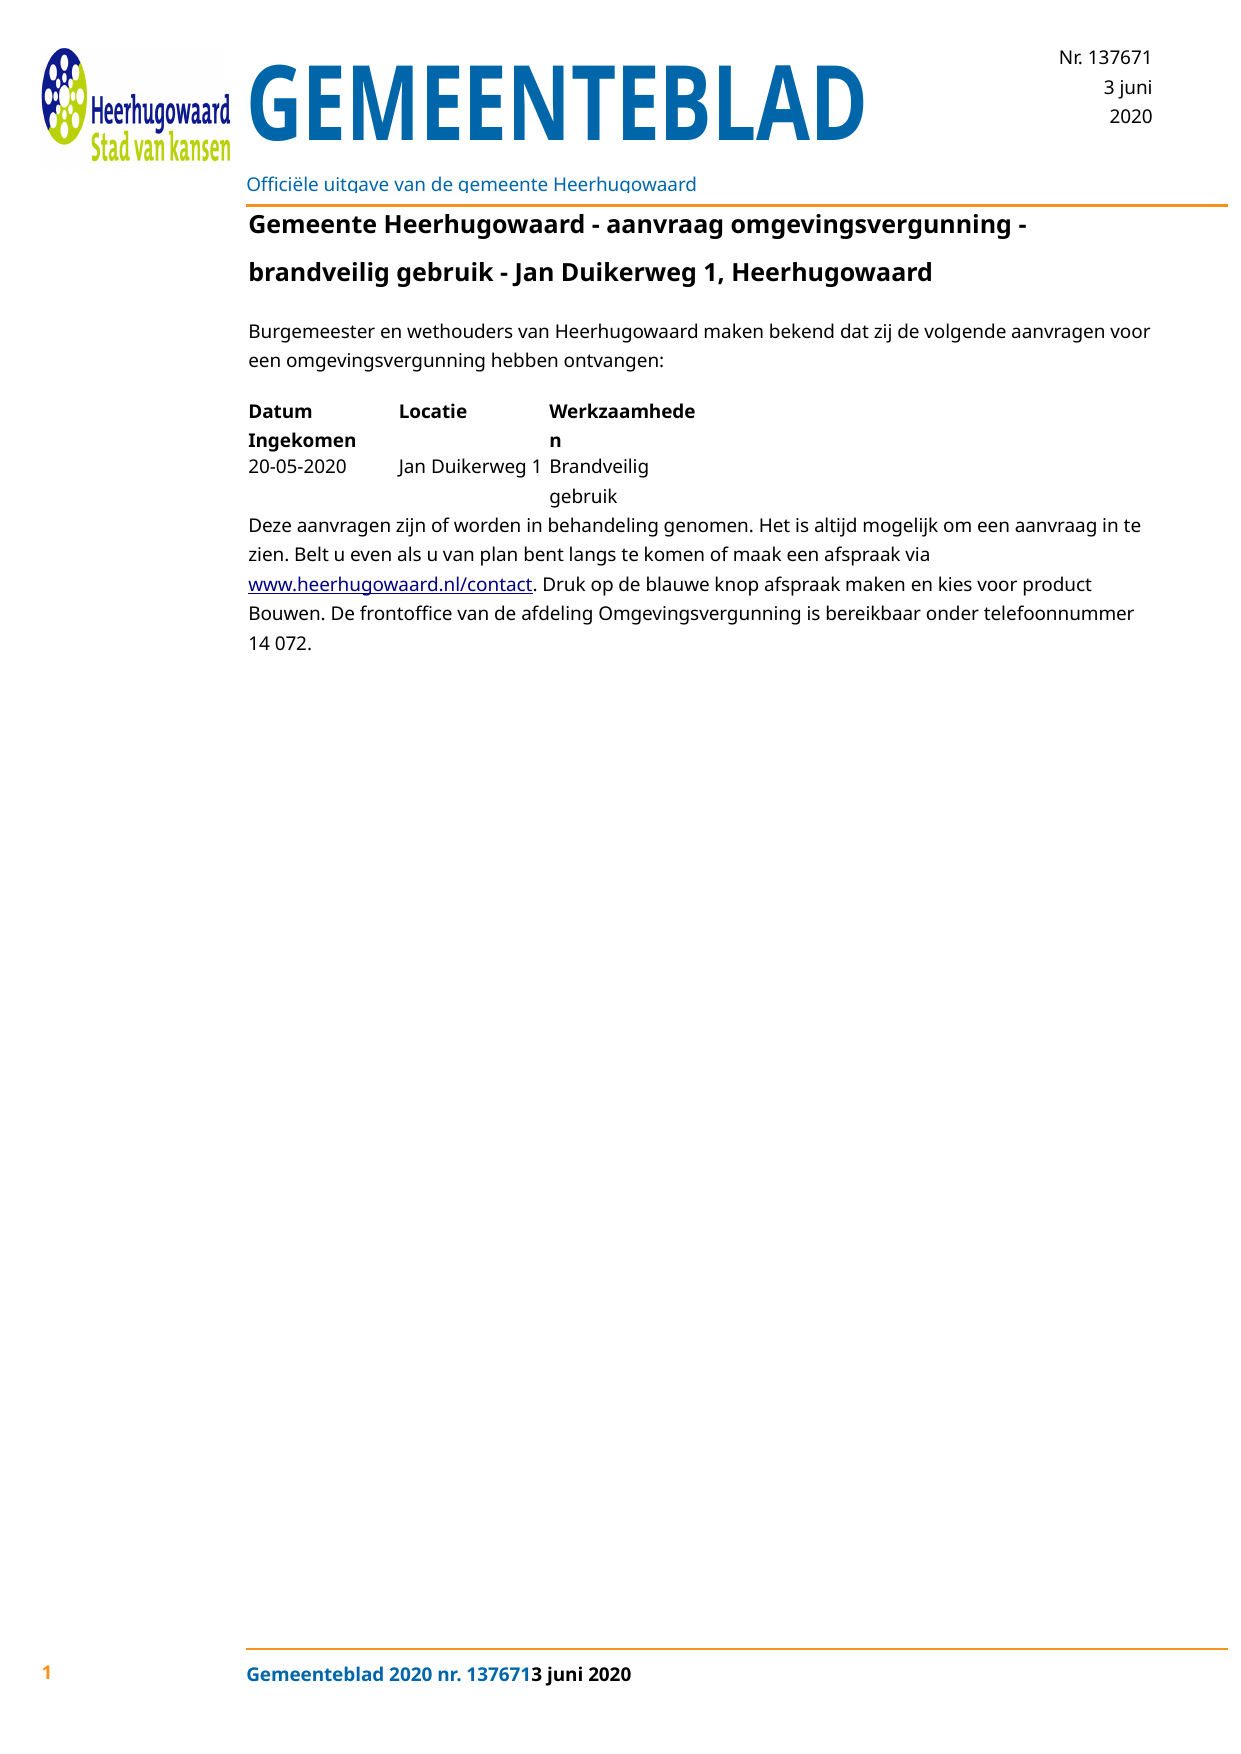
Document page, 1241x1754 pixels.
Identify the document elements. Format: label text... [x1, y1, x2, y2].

text Deze aanvragen zijn of worden in behandeling genomen. Het is altijd mogelijk om een aanvraag in te zien. Belt u even als u van plan bent langs te komen of maak een afspraak via www.heerhugowaard.nl/contact. Druk op de blauwe knop afspraak maken en kies voor product Bouwen. De frontoffice van de afdeling Omgevingsvergunning is bereikbaar onder telefoonnummer 14 072. [248, 512, 1152, 656]
table_cell 20-05-2020 [248, 453, 398, 509]
picture [41, 47, 231, 172]
table_header Werkzaamheden [549, 398, 700, 453]
text Burgemeester en wethouders van Heerhugowaard maken bekend dat zij de volgende aanvragen voor een omgevingsvergunning hebben ontvangen: [248, 318, 1152, 373]
table_cell Jan Duikerweg 1 [399, 453, 549, 509]
text Gemeente Heerhugowaard - aanvraag omgevingsvergunning - brandveilig gebruik - Jan Duikerweg 1, Heerhugowaard [248, 207, 1152, 288]
table_header Datum Ingekomen [248, 398, 398, 453]
table_header Locatie [399, 398, 549, 453]
table_cell Brandveilig gebruik [549, 453, 700, 509]
